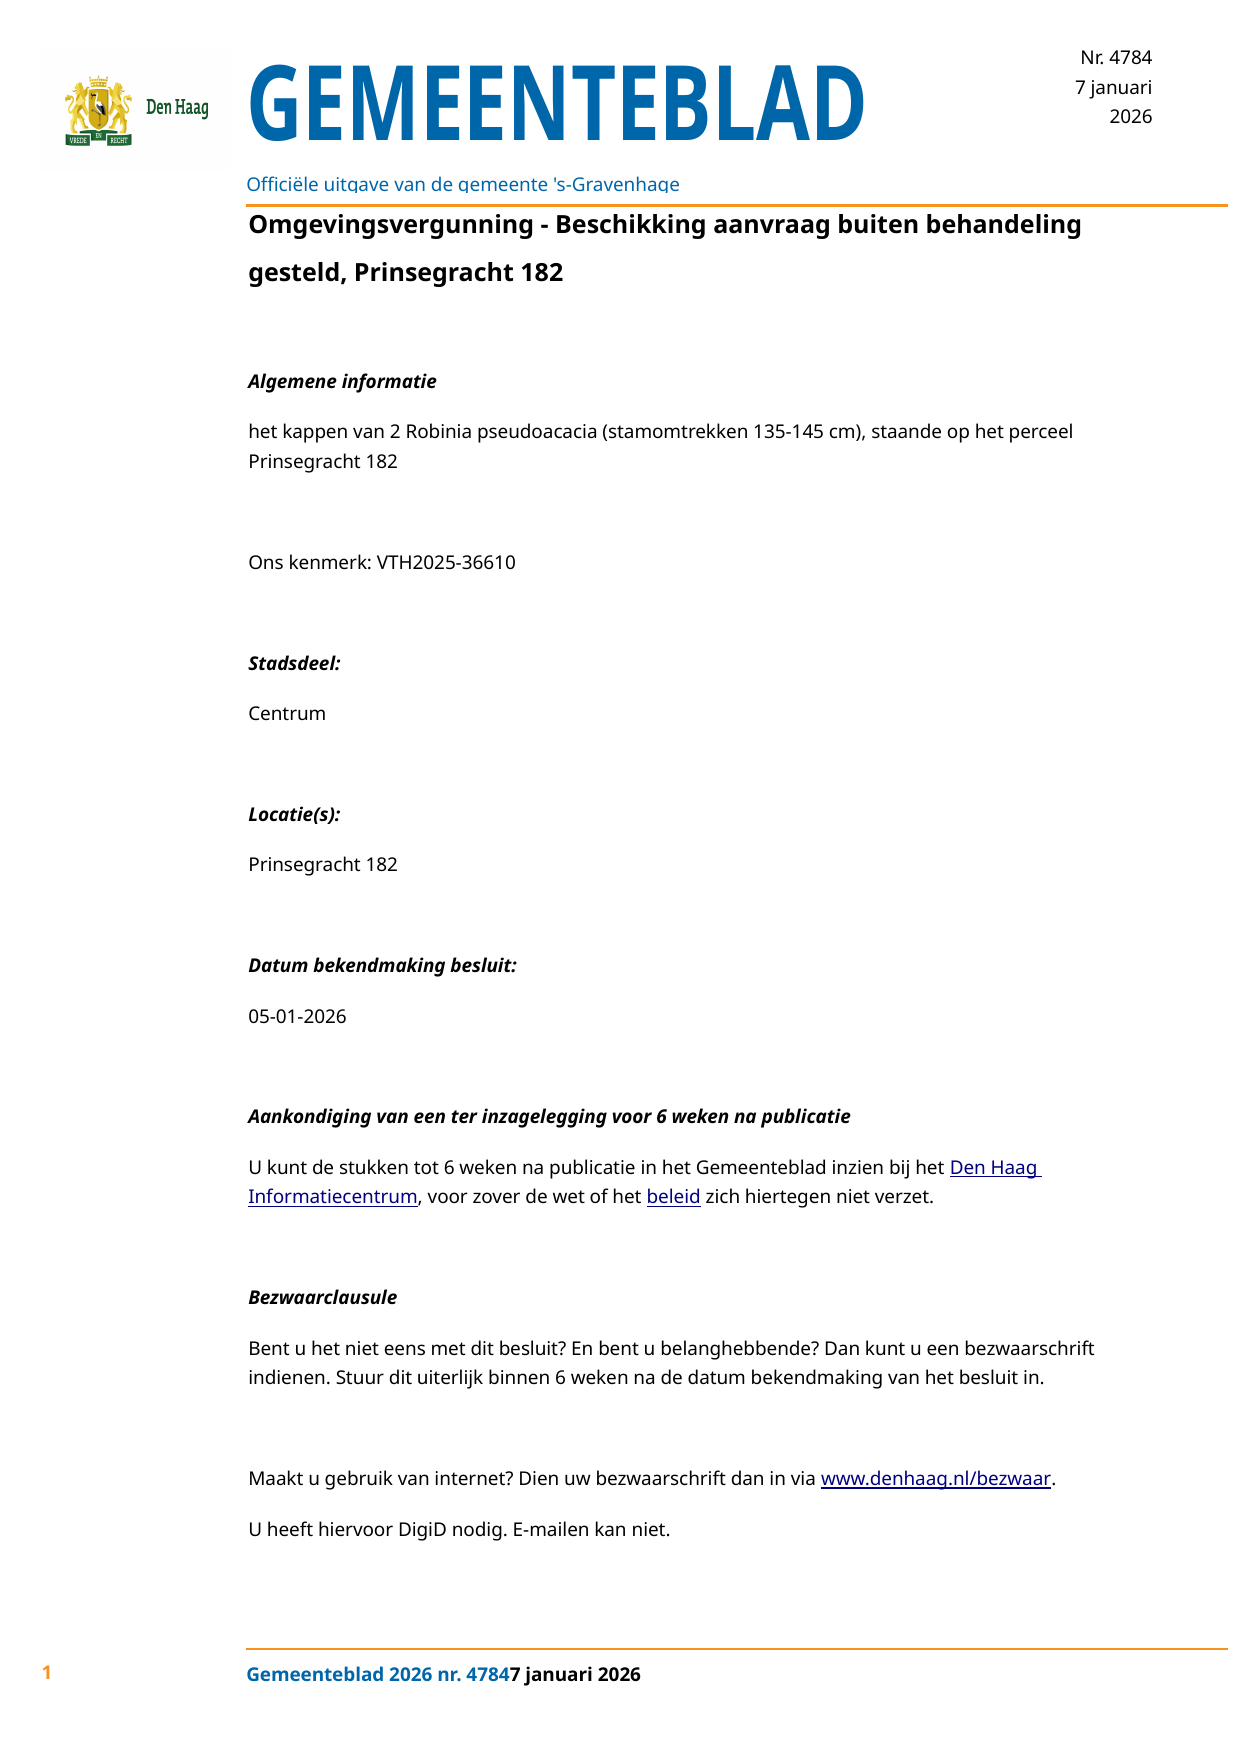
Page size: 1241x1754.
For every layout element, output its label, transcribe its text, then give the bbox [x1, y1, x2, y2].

text 05-01-2026 [248, 1003, 1152, 1029]
text Omgevingsvergunning - Beschikking aanvraag buiten behandeling gesteld, Prinsegracht 182 [248, 207, 1152, 288]
text U kunt de stukken tot 6 weken na publicatie in het Gemeenteblad inzien bij het Den Haag Informatiecentrum, voor zover de wet of het beleid zich hiertegen niet verzet. [248, 1154, 1152, 1209]
text Maakt u gebruik van internet? Dien uw bezwaarschrift dan in via www.denhaag.nl/bezwaar. [248, 1465, 1152, 1491]
text U heeft hiervoor DigiD nodig. E-mailen kan niet. [248, 1516, 1152, 1542]
text Stadsdeel: [248, 650, 1152, 676]
text Ons kenmerk: VTH2025-36610 [248, 549, 1152, 575]
text Centrum [248, 700, 1152, 726]
text Bezwaarclausule [248, 1284, 1152, 1310]
text Bent u het niet eens met dit besluit? En bent u belanghebbende? Dan kunt u een bezwaarschrift indienen. Stuur dit uiterlijk binnen 6 weken na de datum bekendmaking van het besluit in. [248, 1335, 1152, 1390]
text Datum bekendmaking besluit: [248, 952, 1152, 978]
picture [41, 47, 231, 172]
text Locatie(s): [248, 801, 1152, 827]
text Aankondiging van een ter inzagelegging voor 6 weken na publicatie [248, 1104, 1152, 1129]
text het kappen van 2 Robinia pseudoacacia (stamomtrekken 135-145 cm), staande op het perceel Prinsegracht 182 [248, 419, 1152, 474]
text Prinsegracht 182 [248, 852, 1152, 877]
text Algemene informatie [248, 368, 1152, 394]
